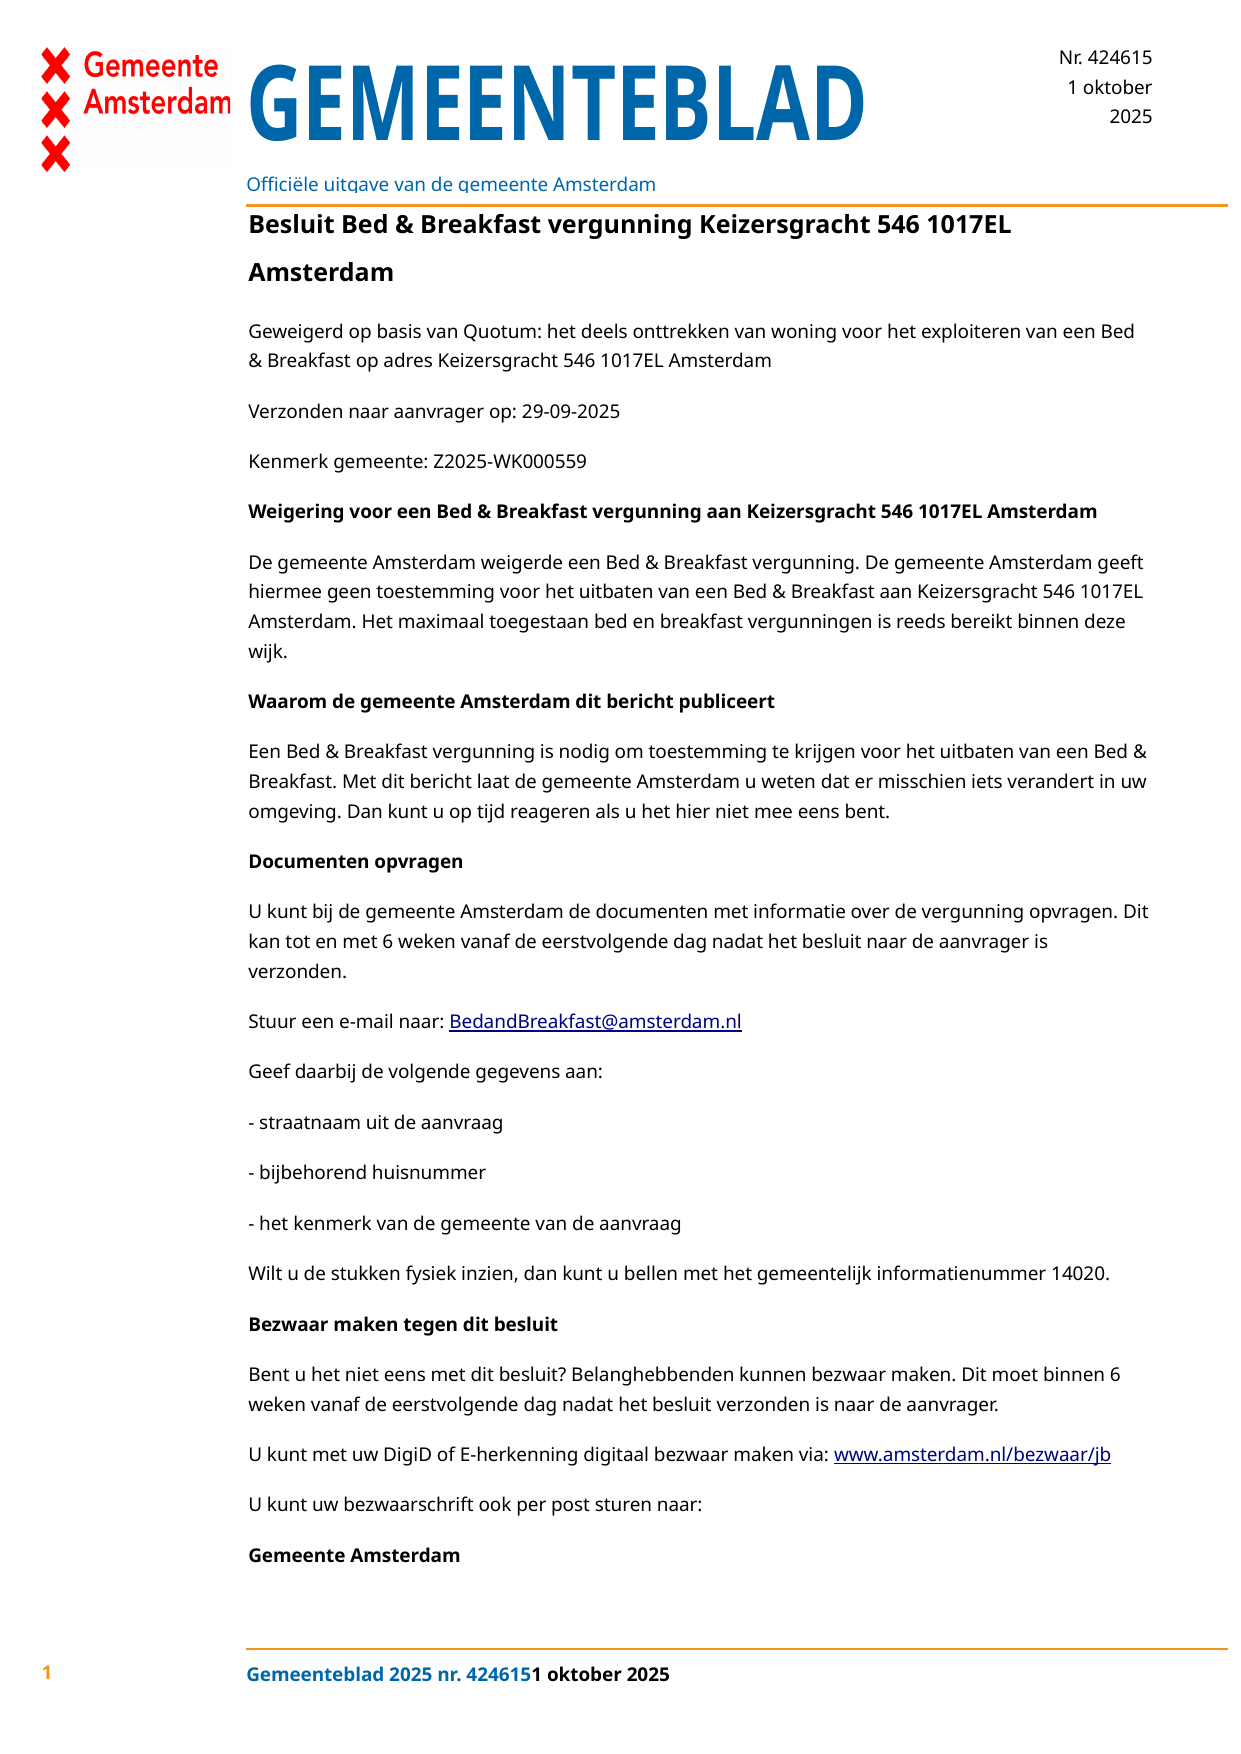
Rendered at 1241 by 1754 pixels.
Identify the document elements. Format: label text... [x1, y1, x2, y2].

text De gemeente Amsterdam weigerde een Bed & Breakfast vergunning. De gemeente Amsterdam geeft hiermee geen toestemming voor het uitbaten van een Bed & Breakfast aan Keizersgracht 546 1017EL Amsterdam. Het maximaal toegestaan bed en breakfast vergunningen is reeds bereikt binnen deze wijk. [248, 549, 1152, 664]
text - straatnaam uit de aanvraag [248, 1109, 1152, 1135]
text - het kenmerk van de gemeente van de aanvraag [248, 1210, 1152, 1236]
text Bent u het niet eens met dit besluit? Belanghebbenden kunnen bezwaar maken. Dit moet binnen 6 weken vanaf de eerstvolgende dag nadat het besluit verzonden is naar de aanvrager. [248, 1361, 1152, 1417]
text Geef daarbij de volgende gegevens aan: [248, 1059, 1152, 1084]
text Stuur een e-mail naar: BedandBreakfast@amsterdam.nl [248, 1008, 1152, 1034]
text Geweigerd op basis van Quotum: het deels onttrekken van woning voor het exploiteren van een Bed & Breakfast op adres Keizersgracht 546 1017EL Amsterdam [248, 318, 1152, 373]
text U kunt uw bezwaarschrift ook per post sturen naar: [248, 1492, 1152, 1517]
text Gemeente Amsterdam [248, 1542, 1152, 1568]
text U kunt met uw DigiD of E-herkenning digitaal bezwaar maken via: www.amsterdam.nl/bezwaar/jb [248, 1441, 1152, 1467]
text Wilt u de stukken fysiek inzien, dan kunt u bellen met het gemeentelijk informatienummer 14020. [248, 1260, 1152, 1286]
text Een Bed & Breakfast vergunning is nodig om toestemming te krijgen voor het uitbaten van een Bed & Breakfast. Met dit bericht laat de gemeente Amsterdam u weten dat er misschien iets verandert in uw omgeving. Dan kunt u op tijd reageren als u het hier niet mee eens bent. [248, 739, 1152, 824]
text Kenmerk gemeente: Z2025-WK000559 [248, 448, 1152, 474]
picture [41, 47, 231, 172]
text Besluit Bed & Breakfast vergunning Keizersgracht 546 1017EL Amsterdam [248, 207, 1152, 288]
text Weigering voor een Bed & Breakfast vergunning aan Keizersgracht 546 1017EL Amsterdam [248, 499, 1152, 524]
text - bijbehorend huisnummer [248, 1159, 1152, 1185]
text Documenten opvragen [248, 848, 1152, 874]
text U kunt bij de gemeente Amsterdam de documenten met informatie over de vergunning opvragen. Dit kan tot en met 6 weken vanaf de eerstvolgende dag nadat het besluit naar de aanvrager is verzonden. [248, 899, 1152, 984]
text Verzonden naar aanvrager op: 29-09-2025 [248, 398, 1152, 424]
text Bezwaar maken tegen dit besluit [248, 1311, 1152, 1337]
text Waarom de gemeente Amsterdam dit bericht publiceert [248, 688, 1152, 714]
